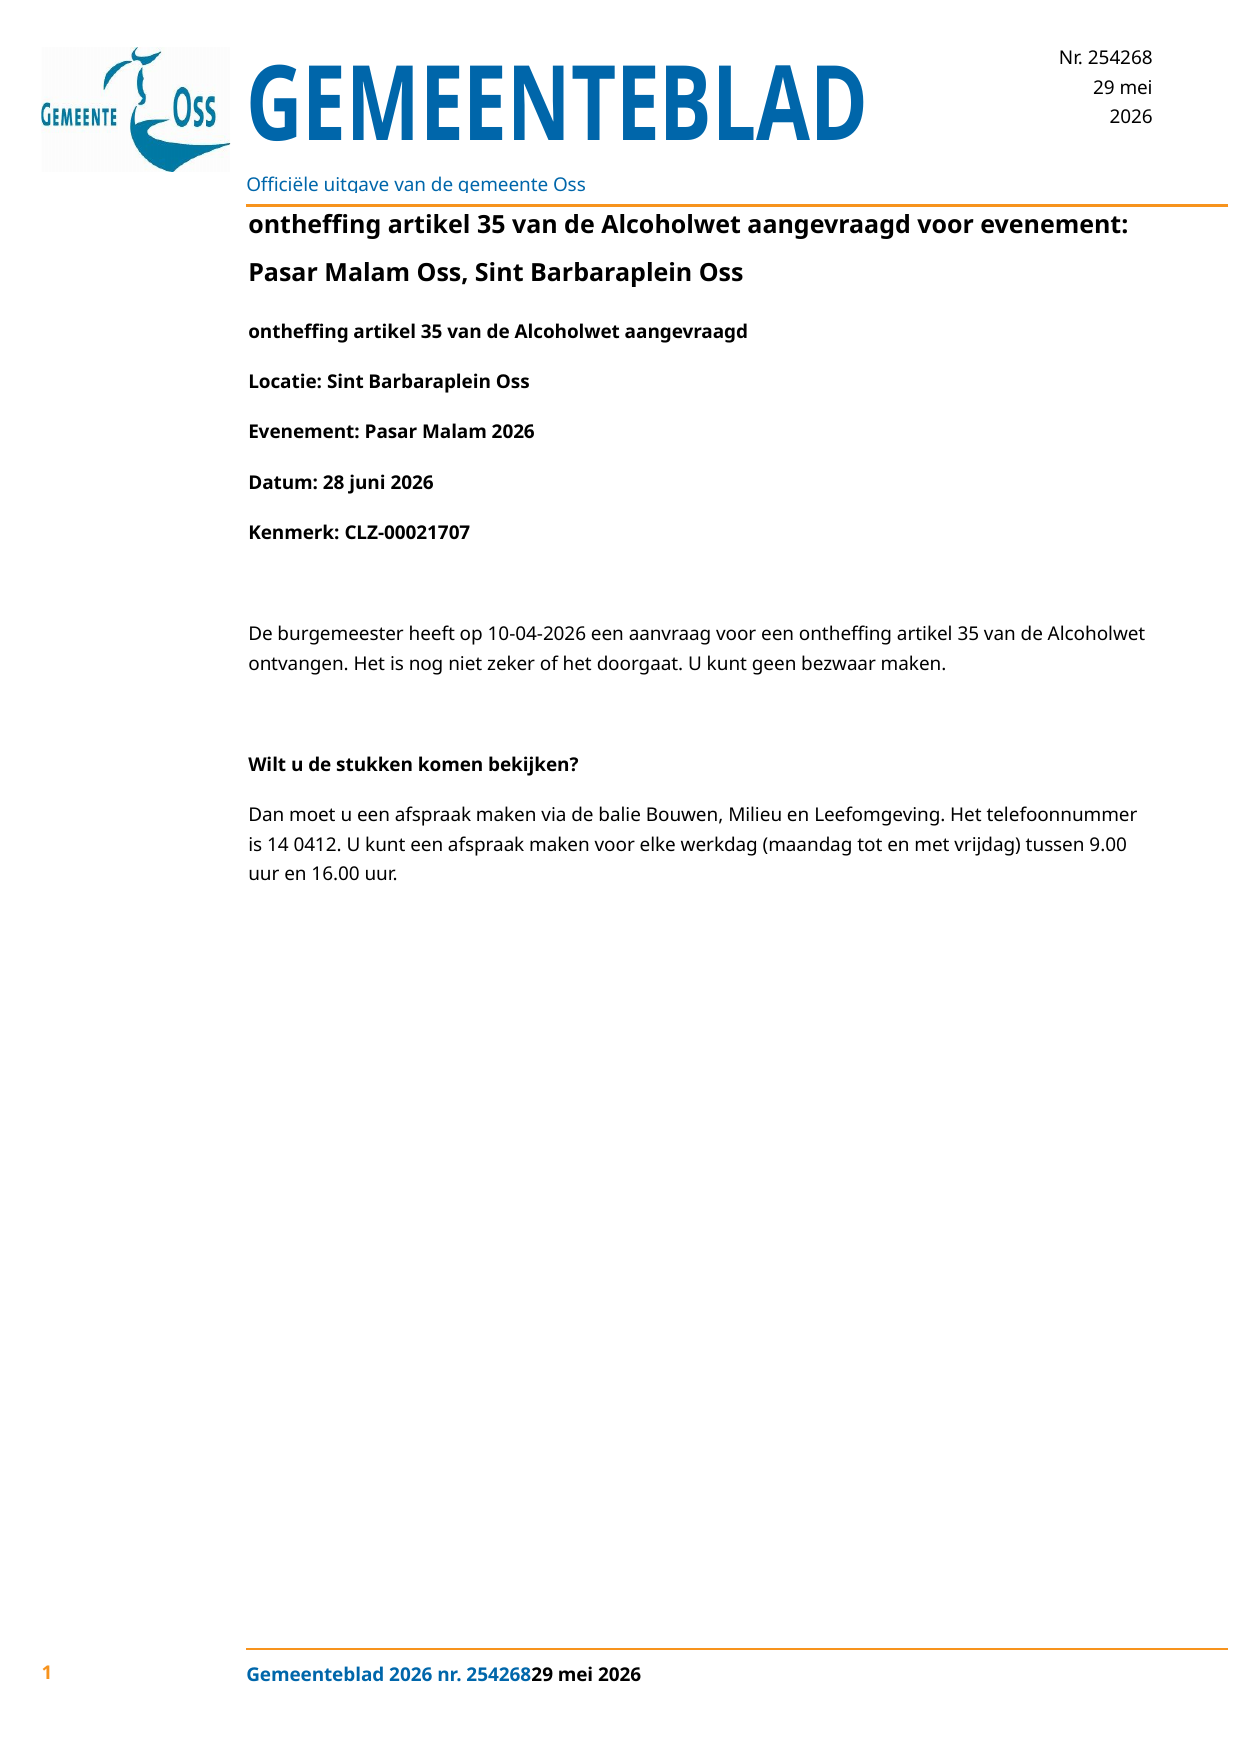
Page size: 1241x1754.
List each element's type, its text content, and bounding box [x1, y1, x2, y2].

text Datum: 28 juni 2026 [248, 469, 1152, 495]
text Evenement: Pasar Malam 2026 [248, 419, 1152, 444]
text Dan moet u een afspraak maken via de balie Bouwen, Milieu en Leefomgeving. Het telefoonnummer is 14 0412. U kunt een afspraak maken voor elke werkdag (maandag tot en met vrijdag) tussen 9.00 uur en 16.00 uur. [248, 801, 1152, 886]
text Wilt u de stukken komen bekijken? [248, 751, 1152, 777]
text Kenmerk: CLZ-00021707 [248, 519, 1152, 545]
text ontheffing artikel 35 van de Alcoholwet aangevraagd voor evenement: Pasar Malam Oss, Sint Barbaraplein Oss [248, 207, 1152, 288]
text ontheffing artikel 35 van de Alcoholwet aangevraagd [248, 318, 1152, 344]
text Locatie: Sint Barbaraplein Oss [248, 368, 1152, 394]
text De burgemeester heeft op 10-04-2026 een aanvraag voor een ontheffing artikel 35 van de Alcoholwet ontvangen. Het is nog niet zeker of het doorgaat. U kunt geen bezwaar maken. [248, 620, 1152, 676]
picture [41, 47, 231, 172]
